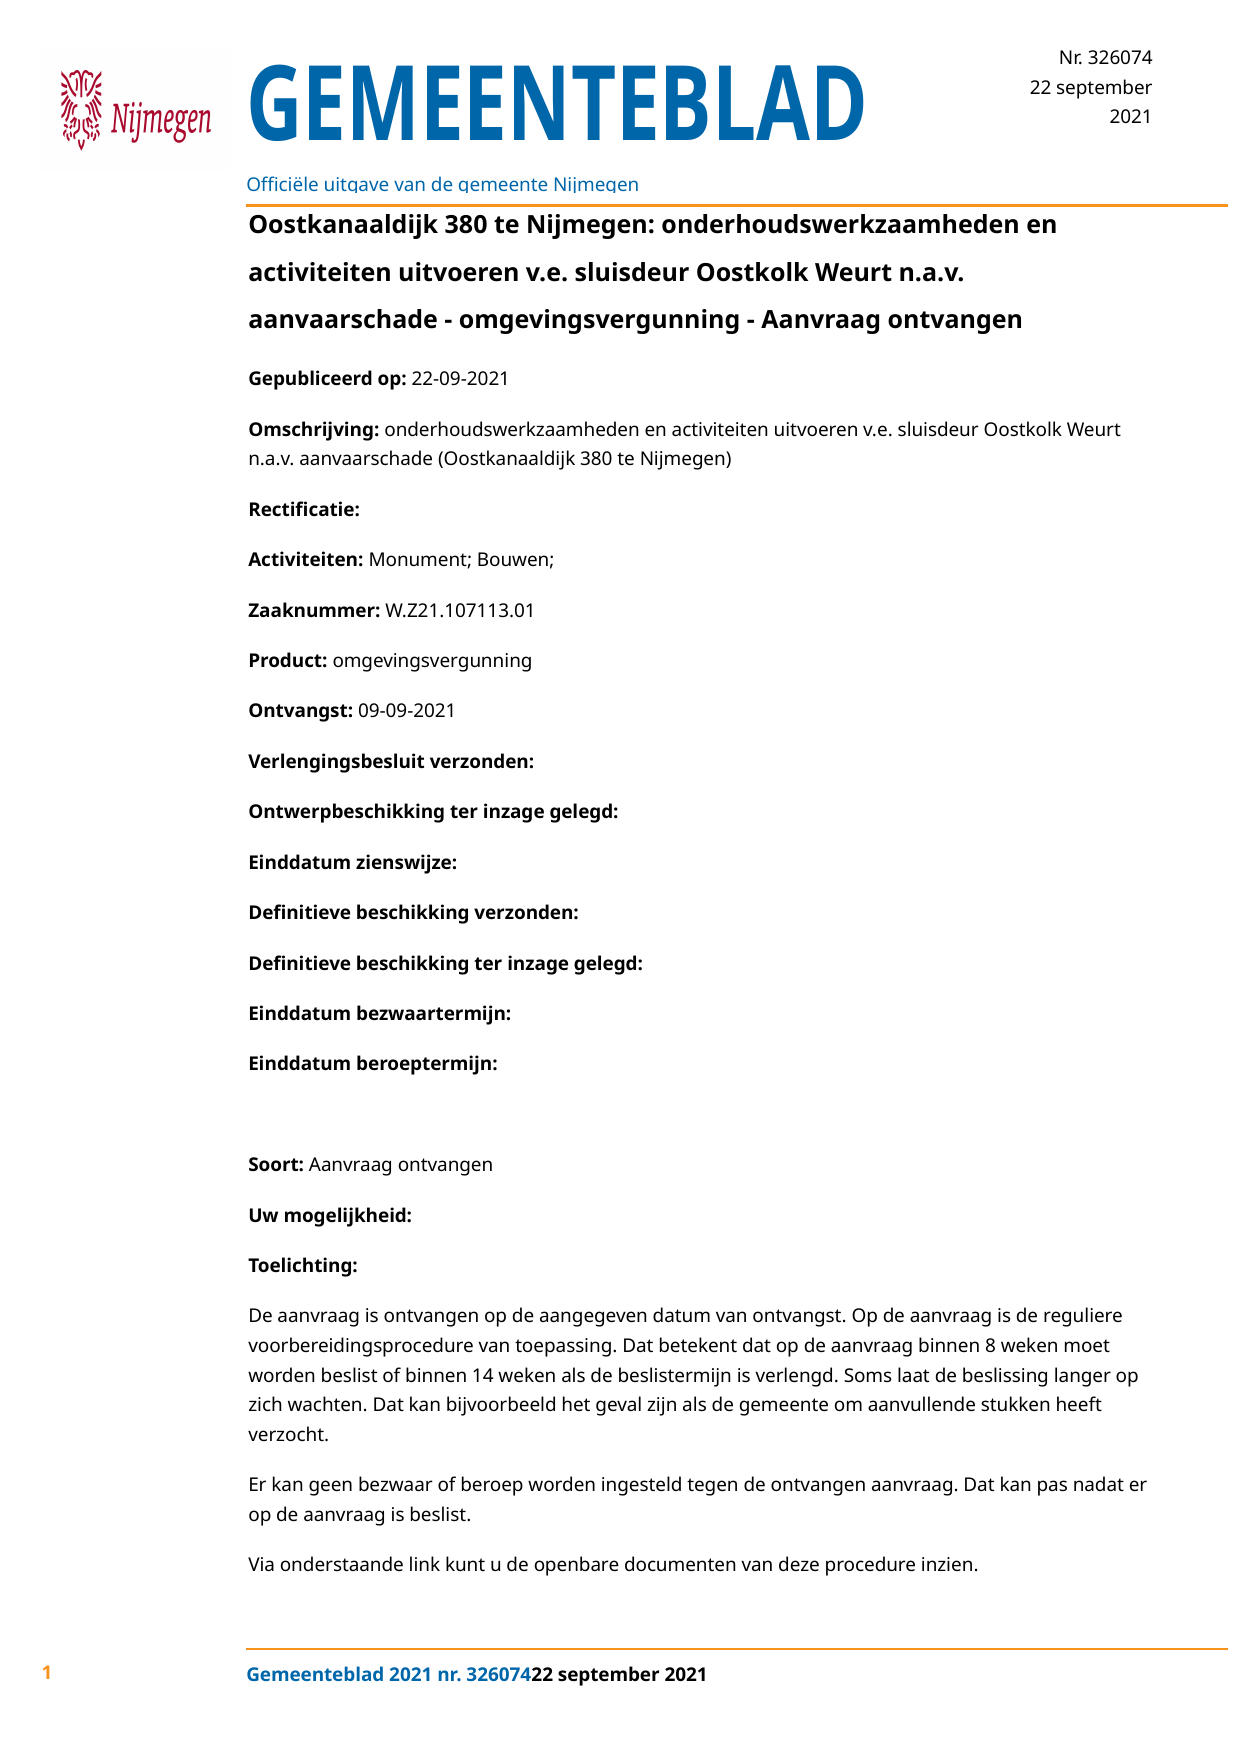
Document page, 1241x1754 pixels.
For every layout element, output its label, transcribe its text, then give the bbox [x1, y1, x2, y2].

text Einddatum beroeptermijn: [248, 1051, 1152, 1076]
text Verlengingsbesluit verzonden: [248, 748, 1152, 774]
text Toelichting: [248, 1252, 1152, 1278]
text Ontwerpbeschikking ter inzage gelegd: [248, 798, 1152, 824]
text Einddatum zienswijze: [248, 849, 1152, 874]
text Gepubliceerd op: 22-09-2021 [248, 366, 1152, 391]
text Rectificatie: [248, 496, 1152, 522]
text Ontvangst: 09-09-2021 [248, 698, 1152, 723]
text De aanvraag is ontvangen op de aangegeven datum van ontvangst. Op de aanvraag is de reguliere voorbereidingsprocedure van toepassing. Dat betekent dat op de aanvraag binnen 8 weken moet worden beslist of binnen 14 weken als de beslistermijn is verlengd. Soms laat de beslissing langer op zich wachten. Dat kan bijvoorbeeld het geval zijn als de gemeente om aanvullende stukken heeft verzocht. [248, 1303, 1152, 1447]
text Einddatum bezwaartermijn: [248, 1000, 1152, 1026]
text Oostkanaaldijk 380 te Nijmegen: onderhoudswerkzaamheden en activiteiten uitvoeren v.e. sluisdeur Oostkolk Weurt n.a.v. aanvaarschade - omgevingsvergunning - Aanvraag ontvangen [248, 207, 1152, 336]
text Via onderstaande link kunt u de openbare documenten van deze procedure inzien. [248, 1551, 1152, 1577]
text Activiteiten: Monument; Bouwen; [248, 546, 1152, 572]
text Definitieve beschikking ter inzage gelegd: [248, 950, 1152, 975]
text Definitieve beschikking verzonden: [248, 899, 1152, 925]
text Product: omgevingsvergunning [248, 647, 1152, 673]
text Er kan geen bezwaar of beroep worden ingesteld tegen de ontvangen aanvraag. Dat kan pas nadat er op de aanvraag is beslist. [248, 1471, 1152, 1527]
text Omschrijving: onderhoudswerkzaamheden en activiteiten uitvoeren v.e. sluisdeur Oostkolk Weurt n.a.v. aanvaarschade (Oostkanaaldijk 380 te Nijmegen) [248, 416, 1152, 471]
text Uw mogelijkheid: [248, 1202, 1152, 1227]
text Soort: Aanvraag ontvangen [248, 1151, 1152, 1177]
picture [41, 47, 231, 172]
text Zaaknummer: W.Z21.107113.01 [248, 597, 1152, 622]
